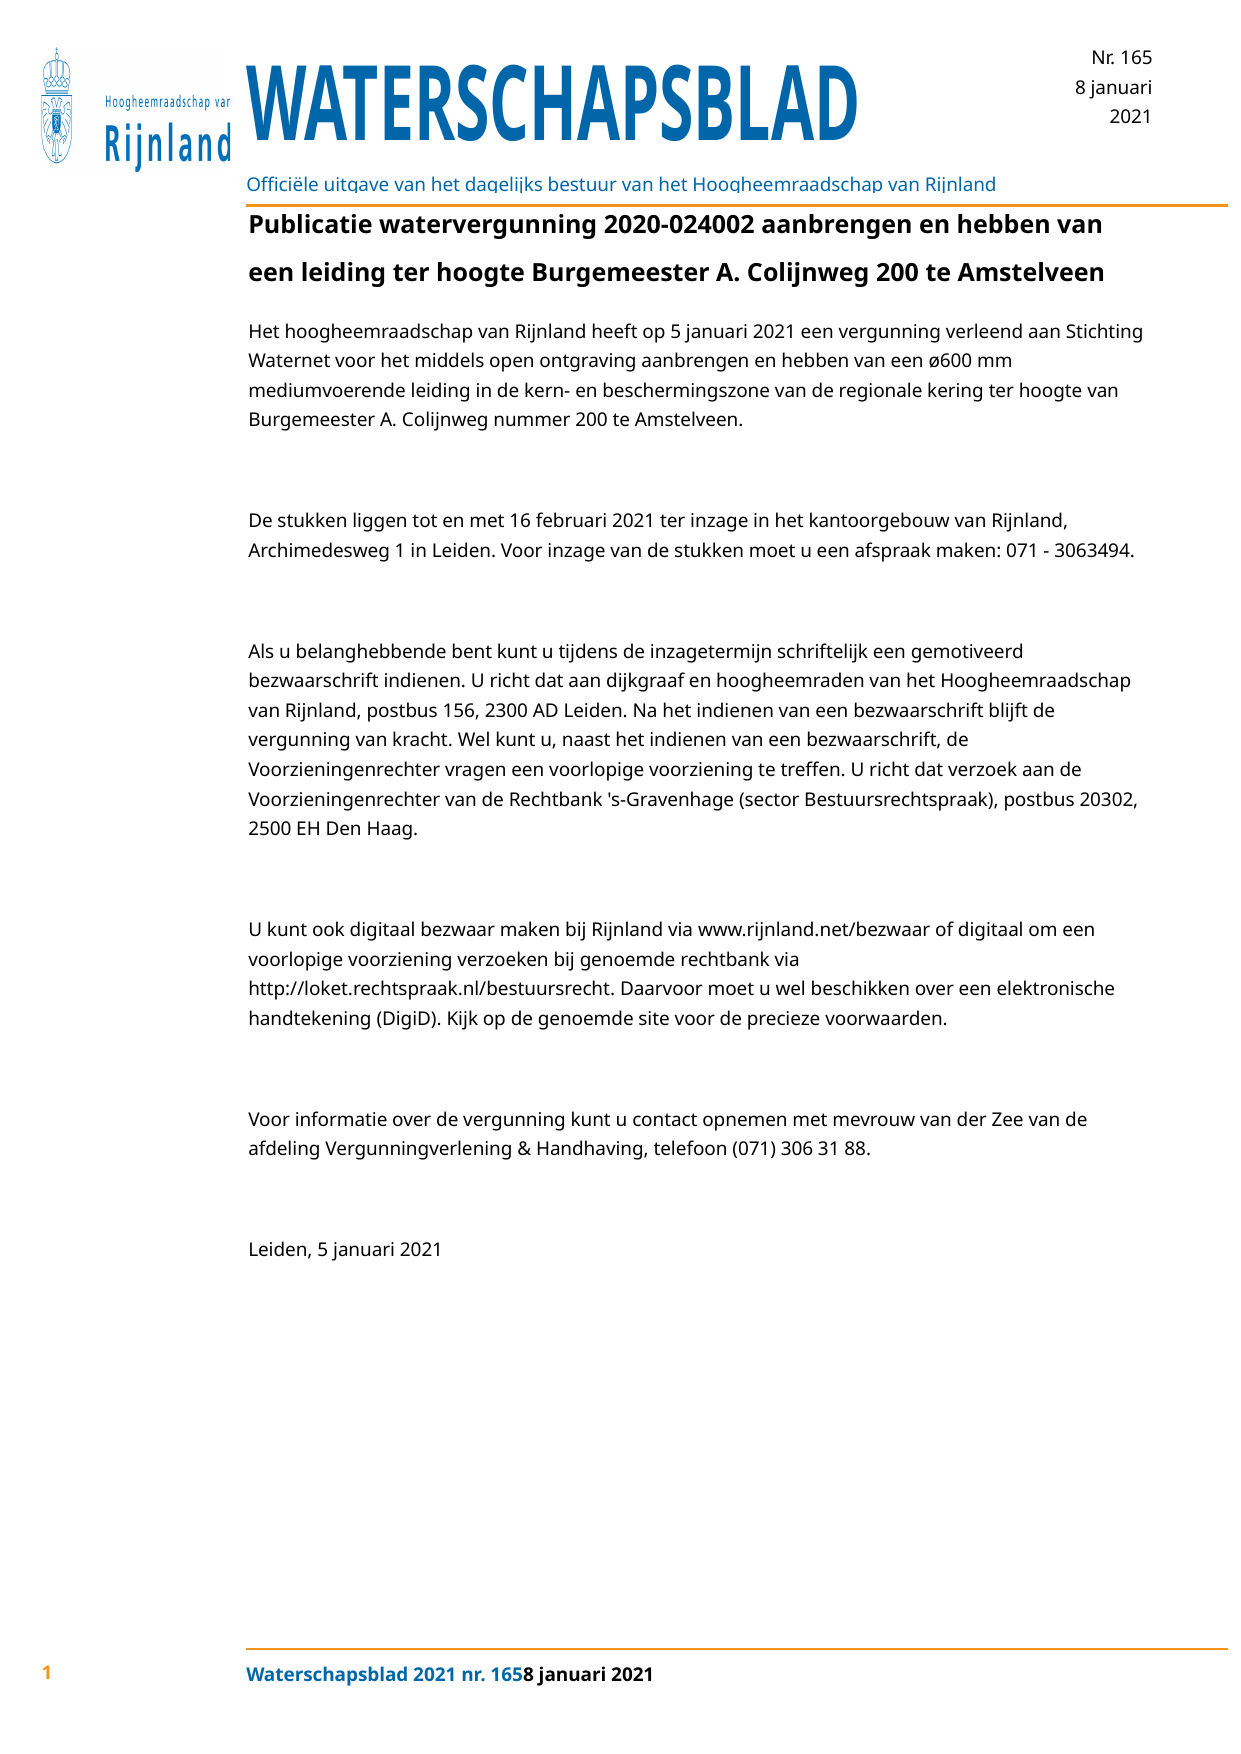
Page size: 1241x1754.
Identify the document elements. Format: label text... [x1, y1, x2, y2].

text Als u belanghebbende bent kunt u tijdens de inzagetermijn schriftelijk een gemotiveerd bezwaarschrift indienen. U richt dat aan dijkgraaf en hoogheemraden van het Hoogheemraadschap van Rijnland, postbus 156, 2300 AD Leiden. Na het indienen van een bezwaarschrift blijft de vergunning van kracht. Wel kunt u, naast het indienen van een bezwaarschrift, de Voorzieningenrechter vragen een voorlopige voorziening te treffen. U richt dat verzoek aan de Voorzieningenrechter van de Rechtbank 's-Gravenhage (sector Bestuursrechtspraak), postbus 20302, 2500 EH Den Haag. [248, 638, 1152, 841]
text De stukken liggen tot en met 16 februari 2021 ter inzage in het kantoorgebouw van Rijnland, Archimedesweg 1 in Leiden. Voor inzage van de stukken moet u een afspraak maken: 071 - 3063494. [248, 507, 1152, 563]
text Publicatie watervergunning 2020-024002 aanbrengen en hebben van een leiding ter hoogte Burgemeester A. Colijnweg 200 te Amstelveen [248, 207, 1152, 288]
text Het hoogheemraadschap van Rijnland heeft op 5 januari 2021 een vergunning verleend aan Stichting Waternet voor het middels open ontgraving aanbrengen en hebben van een ø600 mm mediumvoerende leiding in de kern- en beschermingszone van de regionale kering ter hoogte van Burgemeester A. Colijnweg nummer 200 te Amstelveen. [248, 318, 1152, 432]
text U kunt ook digitaal bezwaar maken bij Rijnland via www.rijnland.net/bezwaar of digitaal om een voorlopige voorziening verzoeken bij genoemde rechtbank via http://loket.rechtspraak.nl/bestuursrecht. Daarvoor moet u wel beschikken over een elektronische handtekening (DigiD). Kijk op de genoemde site voor de precieze voorwaarden. [248, 916, 1152, 1031]
text Voor informatie over de vergunning kunt u contact opnemen met mevrouw van der Zee van de afdeling Vergunningverlening & Handhaving, telefoon (071) 306 31 88. [248, 1106, 1152, 1161]
text Leiden, 5 januari 2021 [248, 1236, 1152, 1262]
picture [41, 47, 231, 172]
